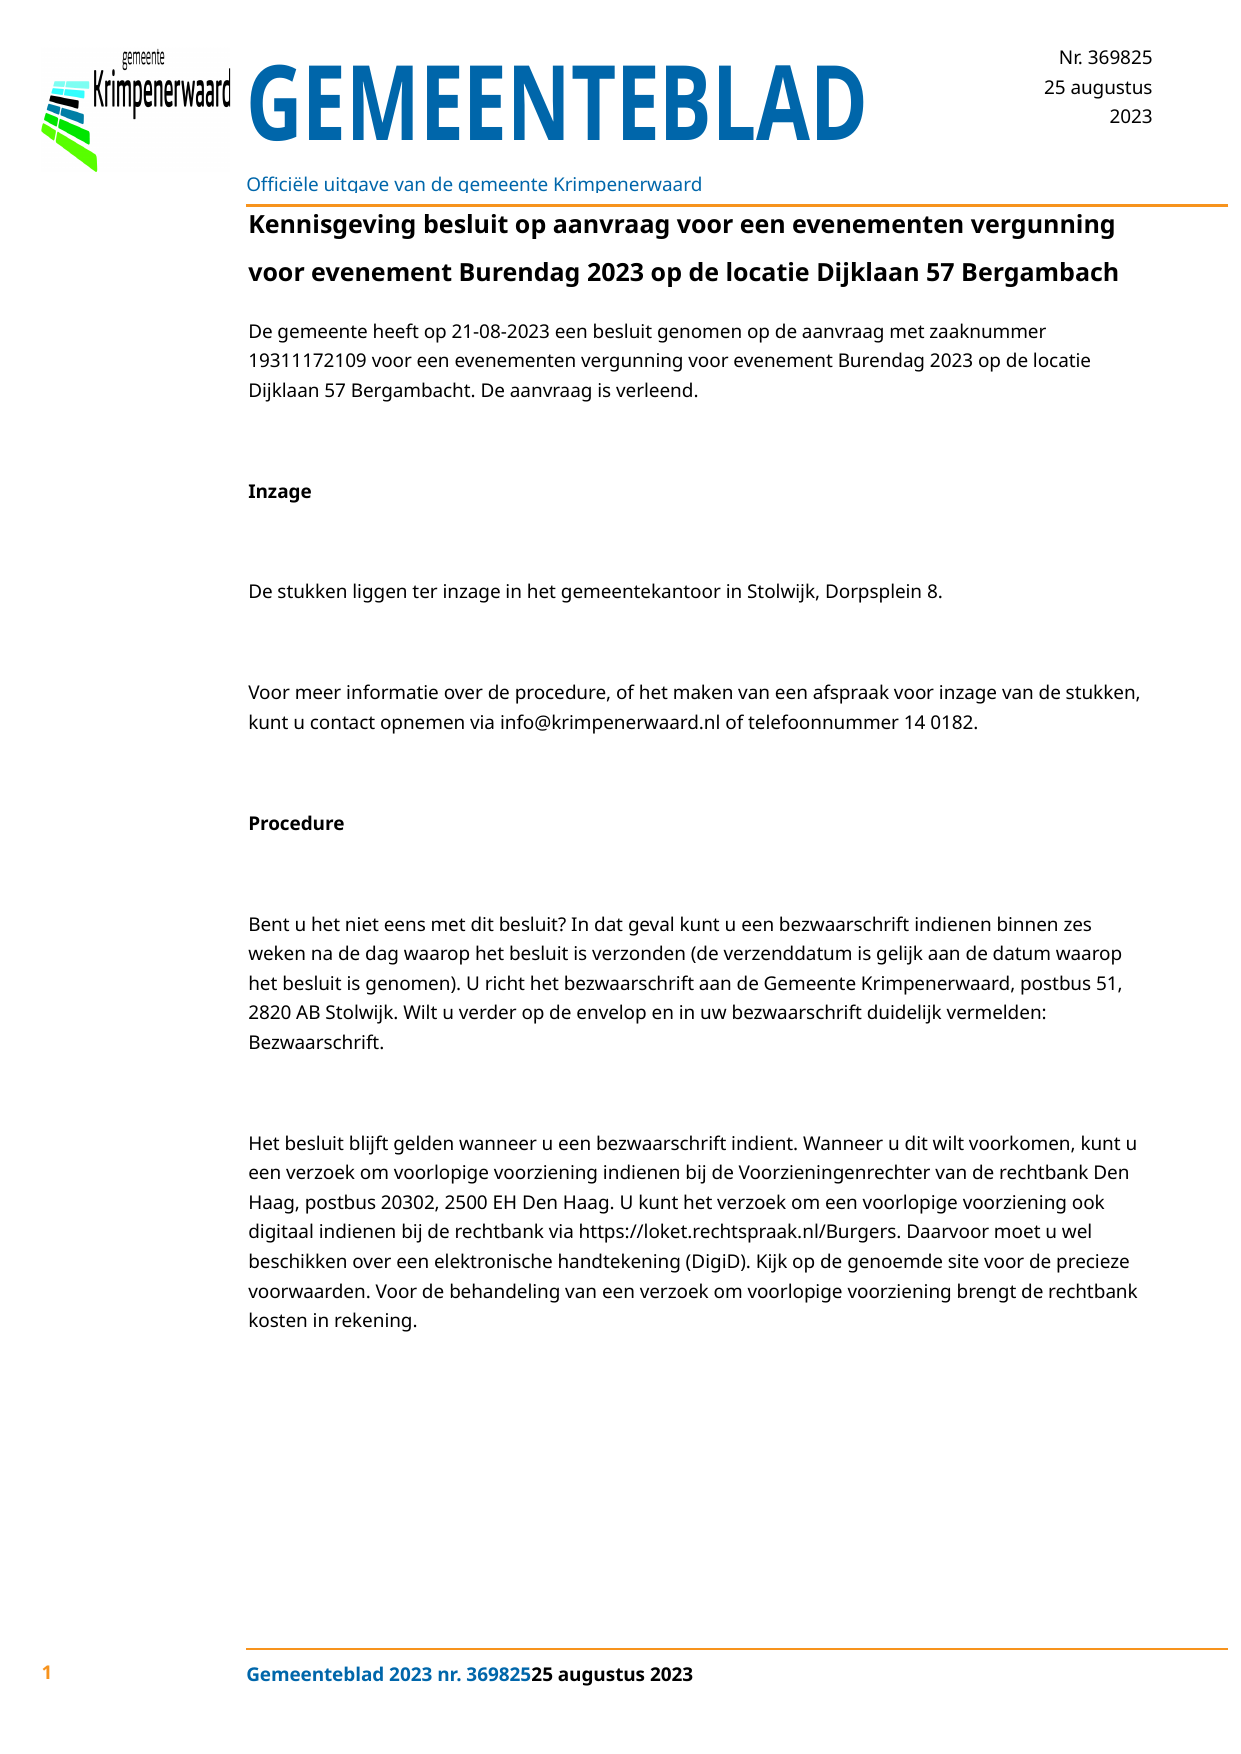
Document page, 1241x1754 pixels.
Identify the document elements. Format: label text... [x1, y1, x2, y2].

text Bent u het niet eens met dit besluit? In dat geval kunt u een bezwaarschrift indienen binnen zes weken na de dag waarop het besluit is verzonden (de verzenddatum is gelijk aan de datum waarop het besluit is genomen). U richt het bezwaarschrift aan de Gemeente Krimpenerwaard, postbus 51, 2820 AB Stolwijk. Wilt u verder op de envelop en in uw bezwaarschrift duidelijk vermelden: Bezwaarschrift. [248, 911, 1152, 1055]
text Kennisgeving besluit op aanvraag voor een evenementen vergunning voor evenement Burendag 2023 op de locatie Dijklaan 57 Bergambach [248, 207, 1152, 288]
text Procedure [248, 810, 1152, 836]
text Voor meer informatie over de procedure, of het maken van een afspraak voor inzage van de stukken, kunt u contact opnemen via info@krimpenerwaard.nl of telefoonnummer 14 0182. [248, 679, 1152, 735]
text De stukken liggen ter inzage in het gemeentekantoor in Stolwijk, Dorpsplein 8. [248, 579, 1152, 604]
text Het besluit blijft gelden wanneer u een bezwaarschrift indient. Wanneer u dit wilt voorkomen, kunt u een verzoek om voorlopige voorziening indienen bij de Voorzieningenrechter van de rechtbank Den Haag, postbus 20302, 2500 EH Den Haag. U kunt het verzoek om een voorlopige voorziening ook digitaal indienen bij de rechtbank via https://loket.rechtspraak.nl/Burgers. Daarvoor moet u wel beschikken over een elektronische handtekening (DigiD). Kijk op de genoemde site voor de precieze voorwaarden. Voor de behandeling van een verzoek om voorlopige voorziening brengt de rechtbank kosten in rekening. [248, 1130, 1152, 1333]
picture [41, 47, 231, 172]
text Inzage [248, 478, 1152, 504]
text De gemeente heeft op 21-08-2023 een besluit genomen op de aanvraag met zaaknummer 19311172109 voor een evenementen vergunning voor evenement Burendag 2023 op de locatie Dijklaan 57 Bergambacht. De aanvraag is verleend. [248, 318, 1152, 403]
